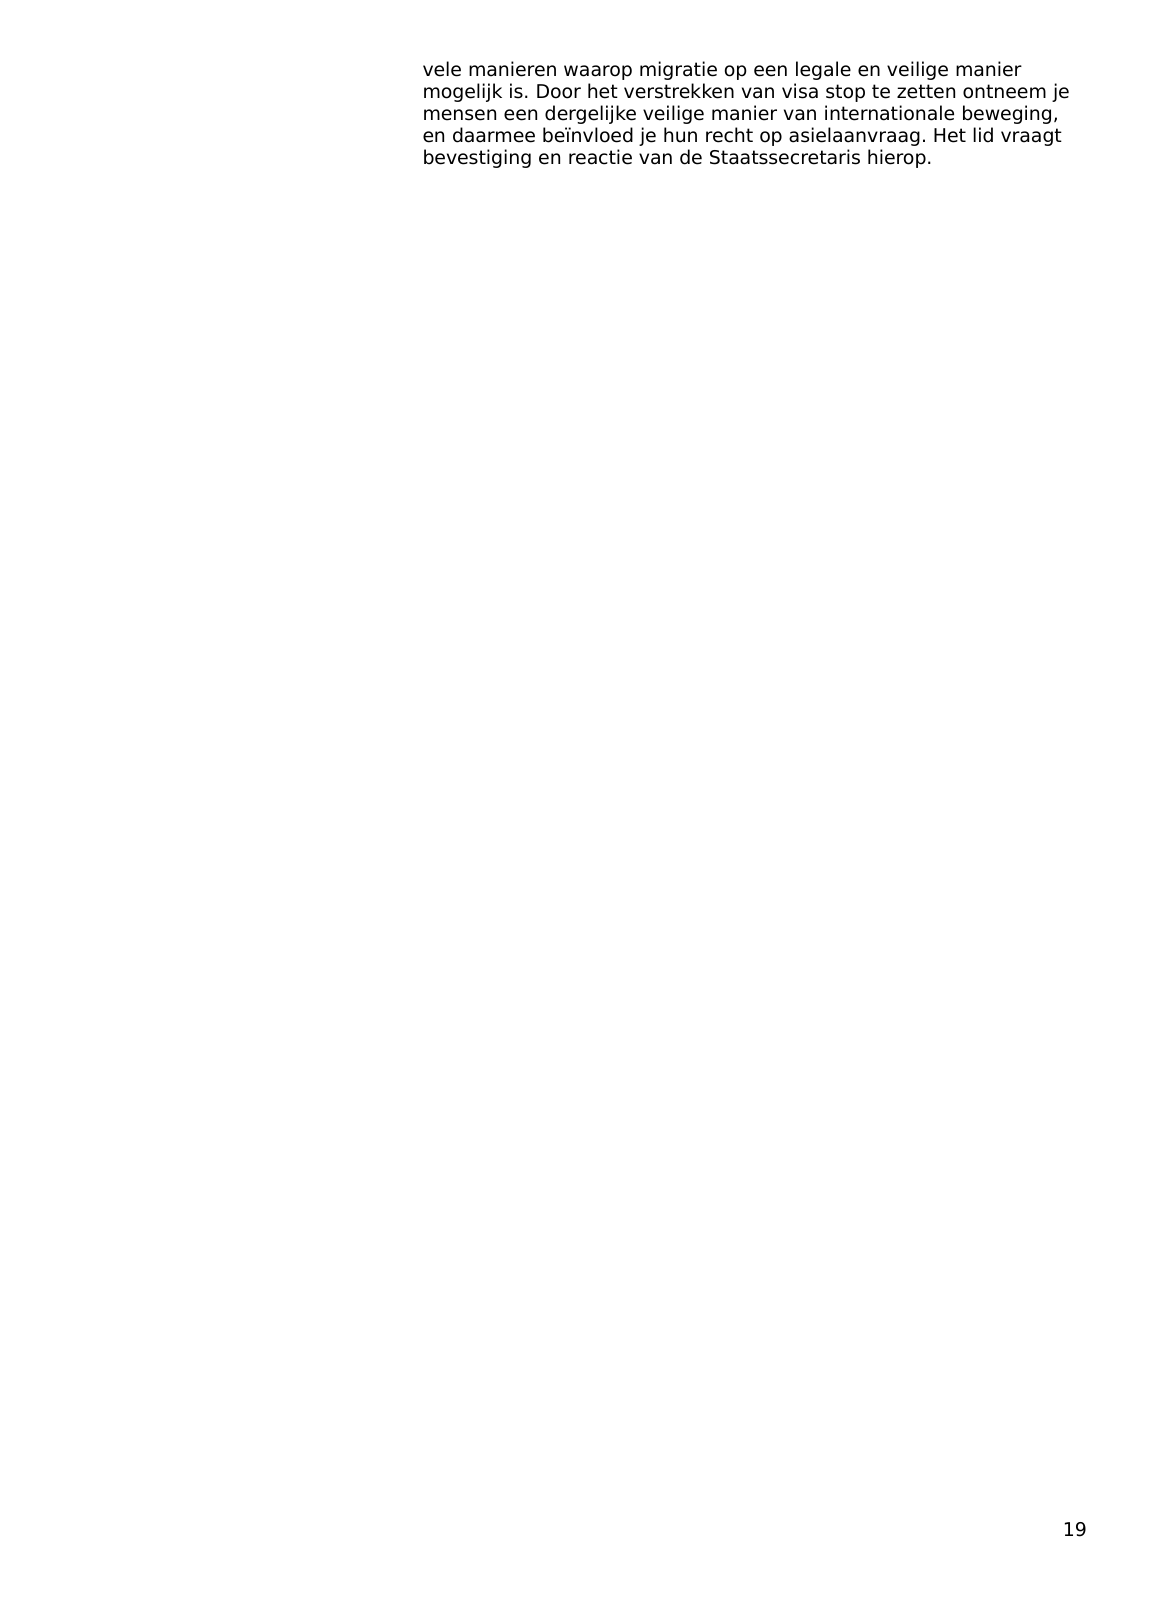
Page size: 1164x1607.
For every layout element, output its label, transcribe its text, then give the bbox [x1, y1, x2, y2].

text vele manieren waarop migratie op een legale en veilige manier mogelijk is. Door het verstrekken van visa stop te zetten ontneem je mensen een dergelijke veilige manier van internationale beweging, en daarmee beïnvloed je hun recht op asielaanvraag. Het lid vraagt bevestiging en reactie van de Staatssecretaris hierop. [422, 59, 1087, 169]
